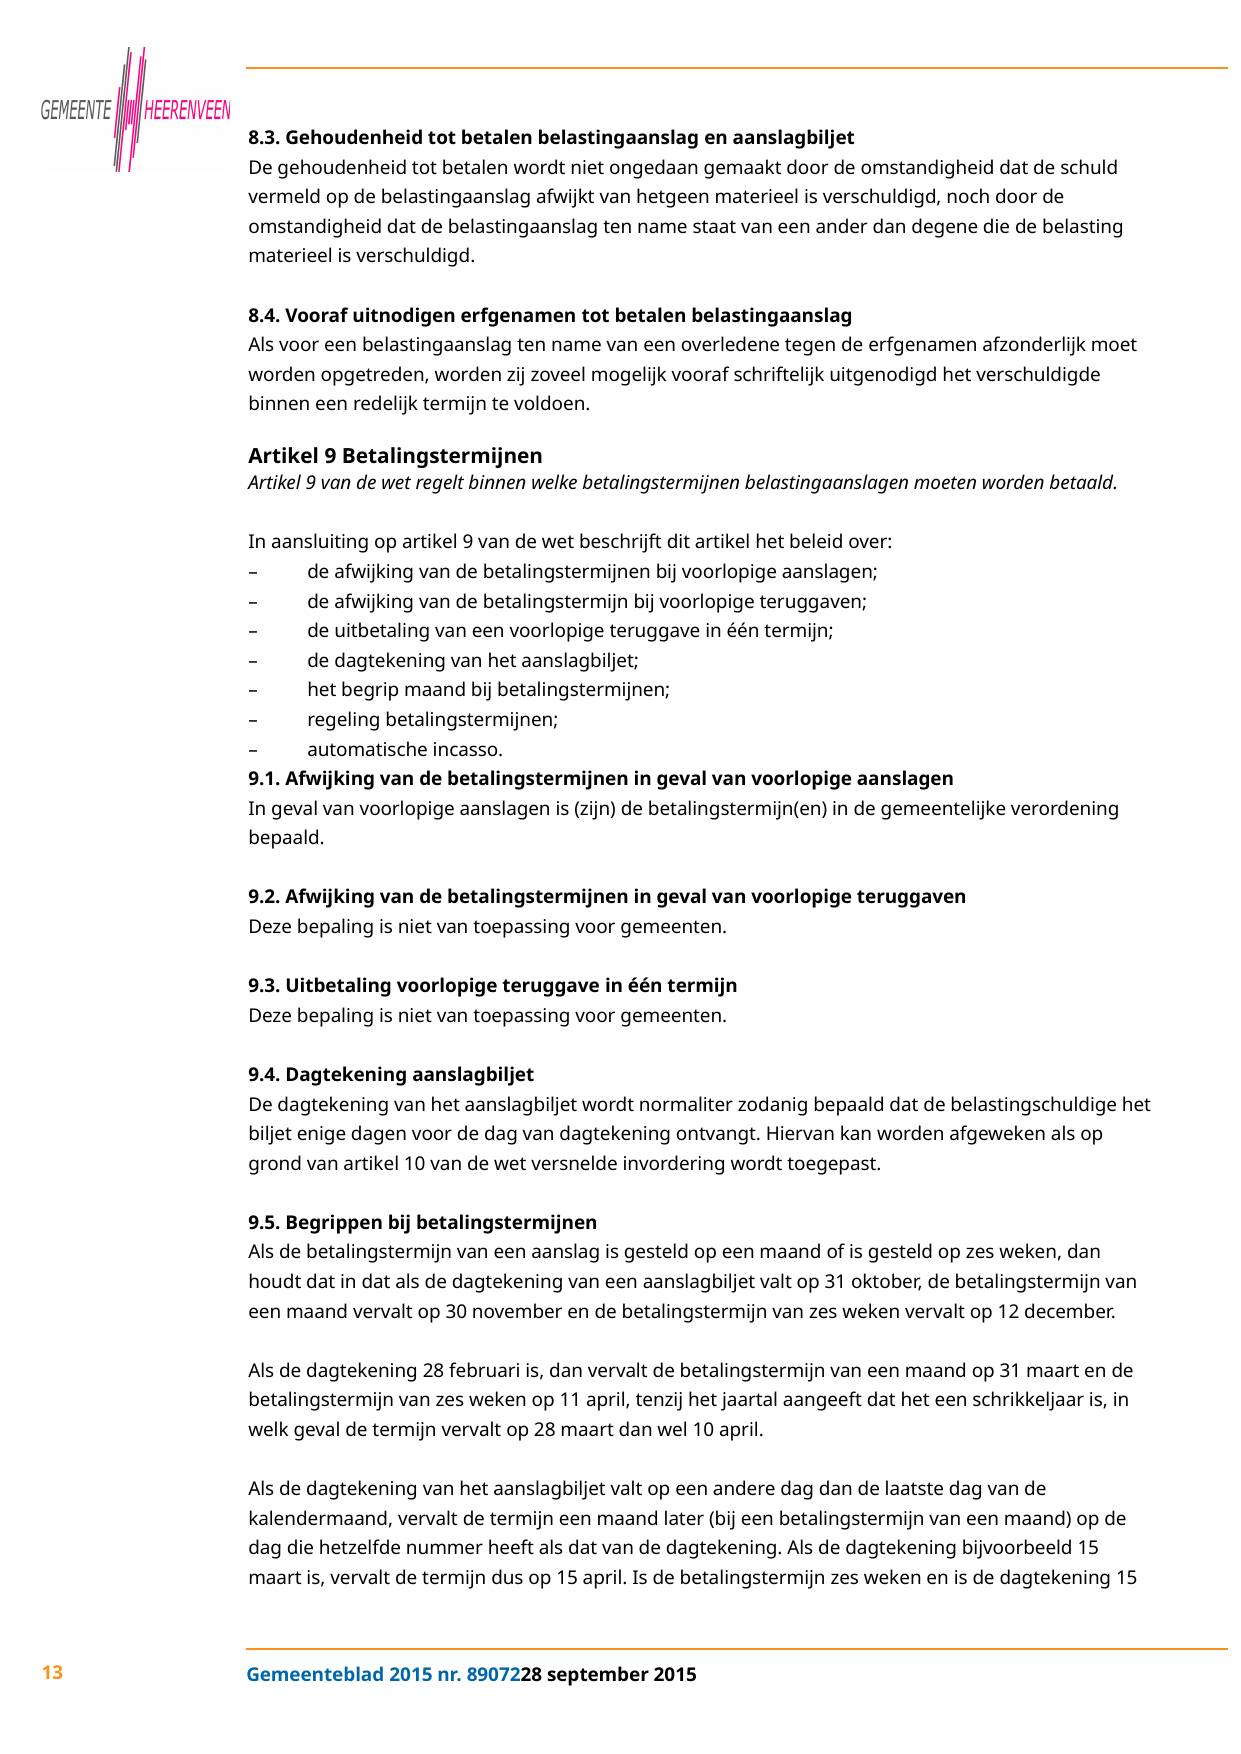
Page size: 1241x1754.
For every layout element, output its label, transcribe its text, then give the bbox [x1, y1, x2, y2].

text Als de betalingstermijn van een aanslag is gesteld op een maand of is gesteld op zes weken, dan houdt dat in dat als de dagtekening van een aanslagbiljet valt op 31 oktober, de betalingstermijn van een maand vervalt op 30 november en de betalingstermijn van zes weken vervalt op 12 december. [248, 1239, 1152, 1323]
text Artikel 9 Betalingstermijnen [248, 441, 1152, 469]
text Deze bepaling is niet van toepassing voor gemeenten. [248, 1002, 1152, 1028]
list de afwijking van de betalingstermijnen bij voorlopige aanslagen; [248, 558, 1152, 584]
text Als de dagtekening 28 februari is, dan vervalt de betalingstermijn van een maand op 31 maart en de betalingstermijn van zes weken op 11 april, tenzij het jaartal aangeeft dat het een schrikkeljaar is, in welk geval de termijn vervalt op 28 maart dan wel 10 april. [248, 1357, 1152, 1442]
list regeling betalingstermijnen; [248, 706, 1152, 732]
text Artikel 9 van de wet regelt binnen welke betalingstermijnen belastingaanslagen moeten worden betaald. [248, 469, 1152, 495]
text De dagtekening van het aanslagbiljet wordt normaliter zodanig bepaald dat de belastingschuldige het biljet enige dagen voor de dag van dagtekening ontvangt. Hiervan kan worden afgeweken als op grond van artikel 10 van de wet versnelde invordering wordt toegepast. [248, 1091, 1152, 1176]
picture [41, 47, 231, 172]
text 9.5. Begrippen bij betalingstermijnen [248, 1209, 1152, 1235]
text 9.4. Dagtekening aanslagbiljet [248, 1061, 1152, 1087]
text Als de dagtekening van het aanslagbiljet valt op een andere dag dan de laatste dag van de kalendermaand, vervalt de termijn een maand later (bij een betalingstermijn van een maand) op de dag die hetzelfde nummer heeft als dat van de dagtekening. Als de dagtekening bijvoorbeeld 15 maart is, vervalt de termijn dus op 15 april. Is de betalingstermijn zes weken en is de dagtekening 15 [248, 1475, 1152, 1590]
text In geval van voorlopige aanslagen is (zijn) de betalingstermijn(en) in de gemeentelijke verordening bepaald. [248, 795, 1152, 850]
text 9.1. Afwijking van de betalingstermijnen in geval van voorlopige aanslagen [248, 765, 1152, 791]
text De gehoudenheid tot betalen wordt niet ongedaan gemaakt door de omstandigheid dat de schuld vermeld op de belastingaanslag afwijkt van hetgeen materieel is verschuldigd, noch door de omstandigheid dat de belastingaanslag ten name staat van een ander dan degene die de belasting materieel is verschuldigd. [248, 154, 1152, 268]
text 8.3. Gehoudenheid tot betalen belastingaanslag en aanslagbiljet [248, 124, 1152, 150]
text Deze bepaling is niet van toepassing voor gemeenten. [248, 913, 1152, 939]
list de afwijking van de betalingstermijn bij voorlopige teruggaven; [248, 588, 1152, 613]
list de uitbetaling van een voorlopige teruggave in één termijn; [248, 617, 1152, 643]
list het begrip maand bij betalingstermijnen; [248, 677, 1152, 702]
text In aansluiting op artikel 9 van de wet beschrijft dit artikel het beleid over: [248, 529, 1152, 554]
text 9.3. Uitbetaling voorlopige teruggave in één termijn [248, 972, 1152, 998]
text 9.2. Afwijking van de betalingstermijnen in geval van voorlopige teruggaven [248, 884, 1152, 909]
list de dagtekening van het aanslagbiljet; [248, 647, 1152, 673]
text Als voor een belastingaanslag ten name van een overledene tegen de erfgenamen afzonderlijk moet worden opgetreden, worden zij zoveel mogelijk vooraf schriftelijk uitgenodigd het verschuldigde binnen een redelijk termijn te voldoen. [248, 331, 1152, 416]
text 8.4. Vooraf uitnodigen erfgenamen tot betalen belastingaanslag [248, 302, 1152, 328]
list automatische incasso. [248, 736, 1152, 761]
